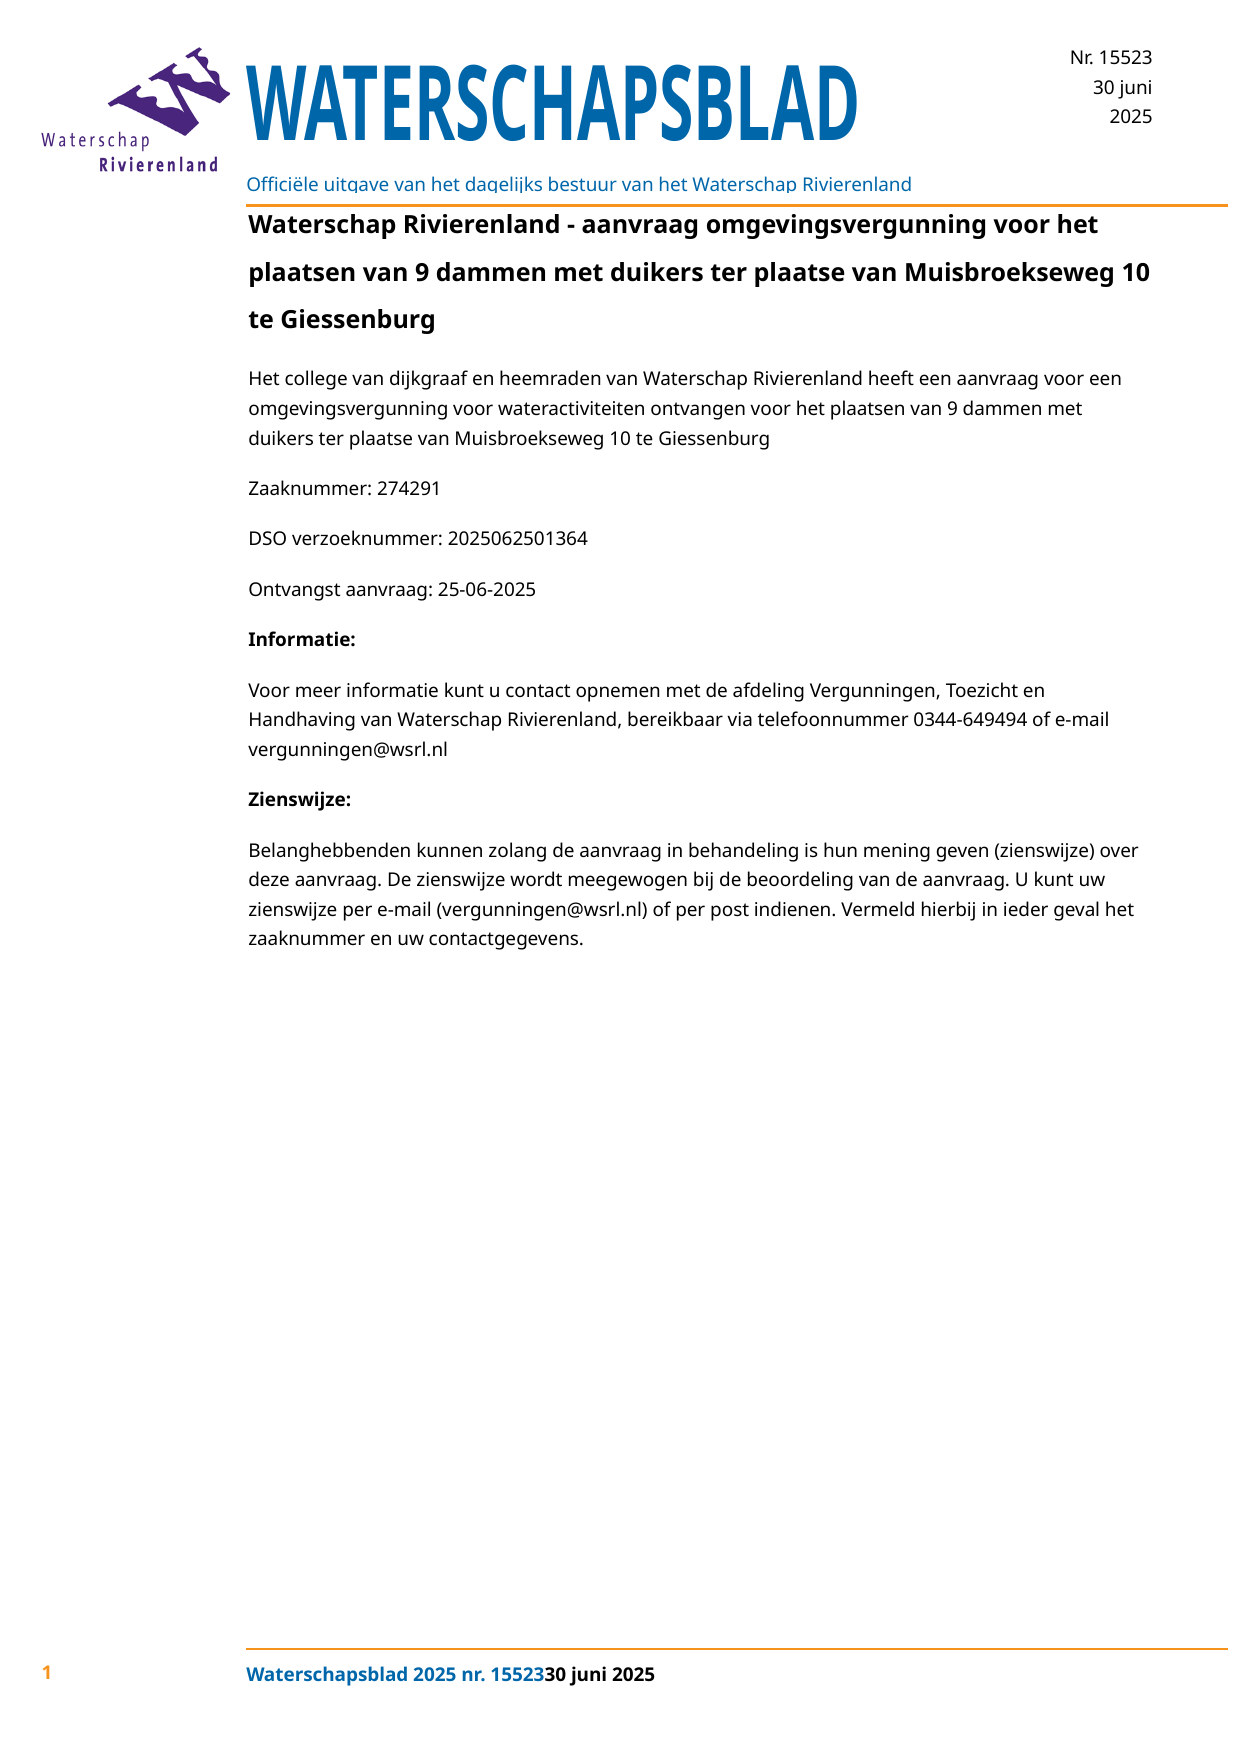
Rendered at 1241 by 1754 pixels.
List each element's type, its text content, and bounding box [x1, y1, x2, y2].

text Belanghebbenden kunnen zolang de aanvraag in behandeling is hun mening geven (zienswijze) over deze aanvraag. De zienswijze wordt meegewogen bij de beoordeling van de aanvraag. U kunt uw zienswijze per e-mail (vergunningen@wsrl.nl) of per post indienen. Vermeld hierbij in ieder geval het zaaknummer en uw contactgegevens. [248, 837, 1152, 951]
text Zaaknummer: 274291 [248, 475, 1152, 501]
text Ontvangst aanvraag: 25-06-2025 [248, 576, 1152, 602]
text Waterschap Rivierenland - aanvraag omgevingsvergunning voor het plaatsen van 9 dammen met duikers ter plaatse van Muisbroekseweg 10 te Giessenburg [248, 207, 1152, 336]
text DSO verzoeknummer: 2025062501364 [248, 526, 1152, 551]
text Het college van dijkgraaf en heemraden van Waterschap Rivierenland heeft een aanvraag voor een omgevingsvergunning voor wateractiviteiten ontvangen voor het plaatsen van 9 dammen met duikers ter plaatse van Muisbroekseweg 10 te Giessenburg [248, 366, 1152, 450]
picture [41, 47, 231, 172]
text Zienswijze: [248, 786, 1152, 812]
text Informatie: [248, 626, 1152, 652]
text Voor meer informatie kunt u contact opnemen met de afdeling Vergunningen, Toezicht en Handhaving van Waterschap Rivierenland, bereikbaar via telefoonnummer 0344-649494 of e-mail vergunningen@wsrl.nl [248, 677, 1152, 762]
